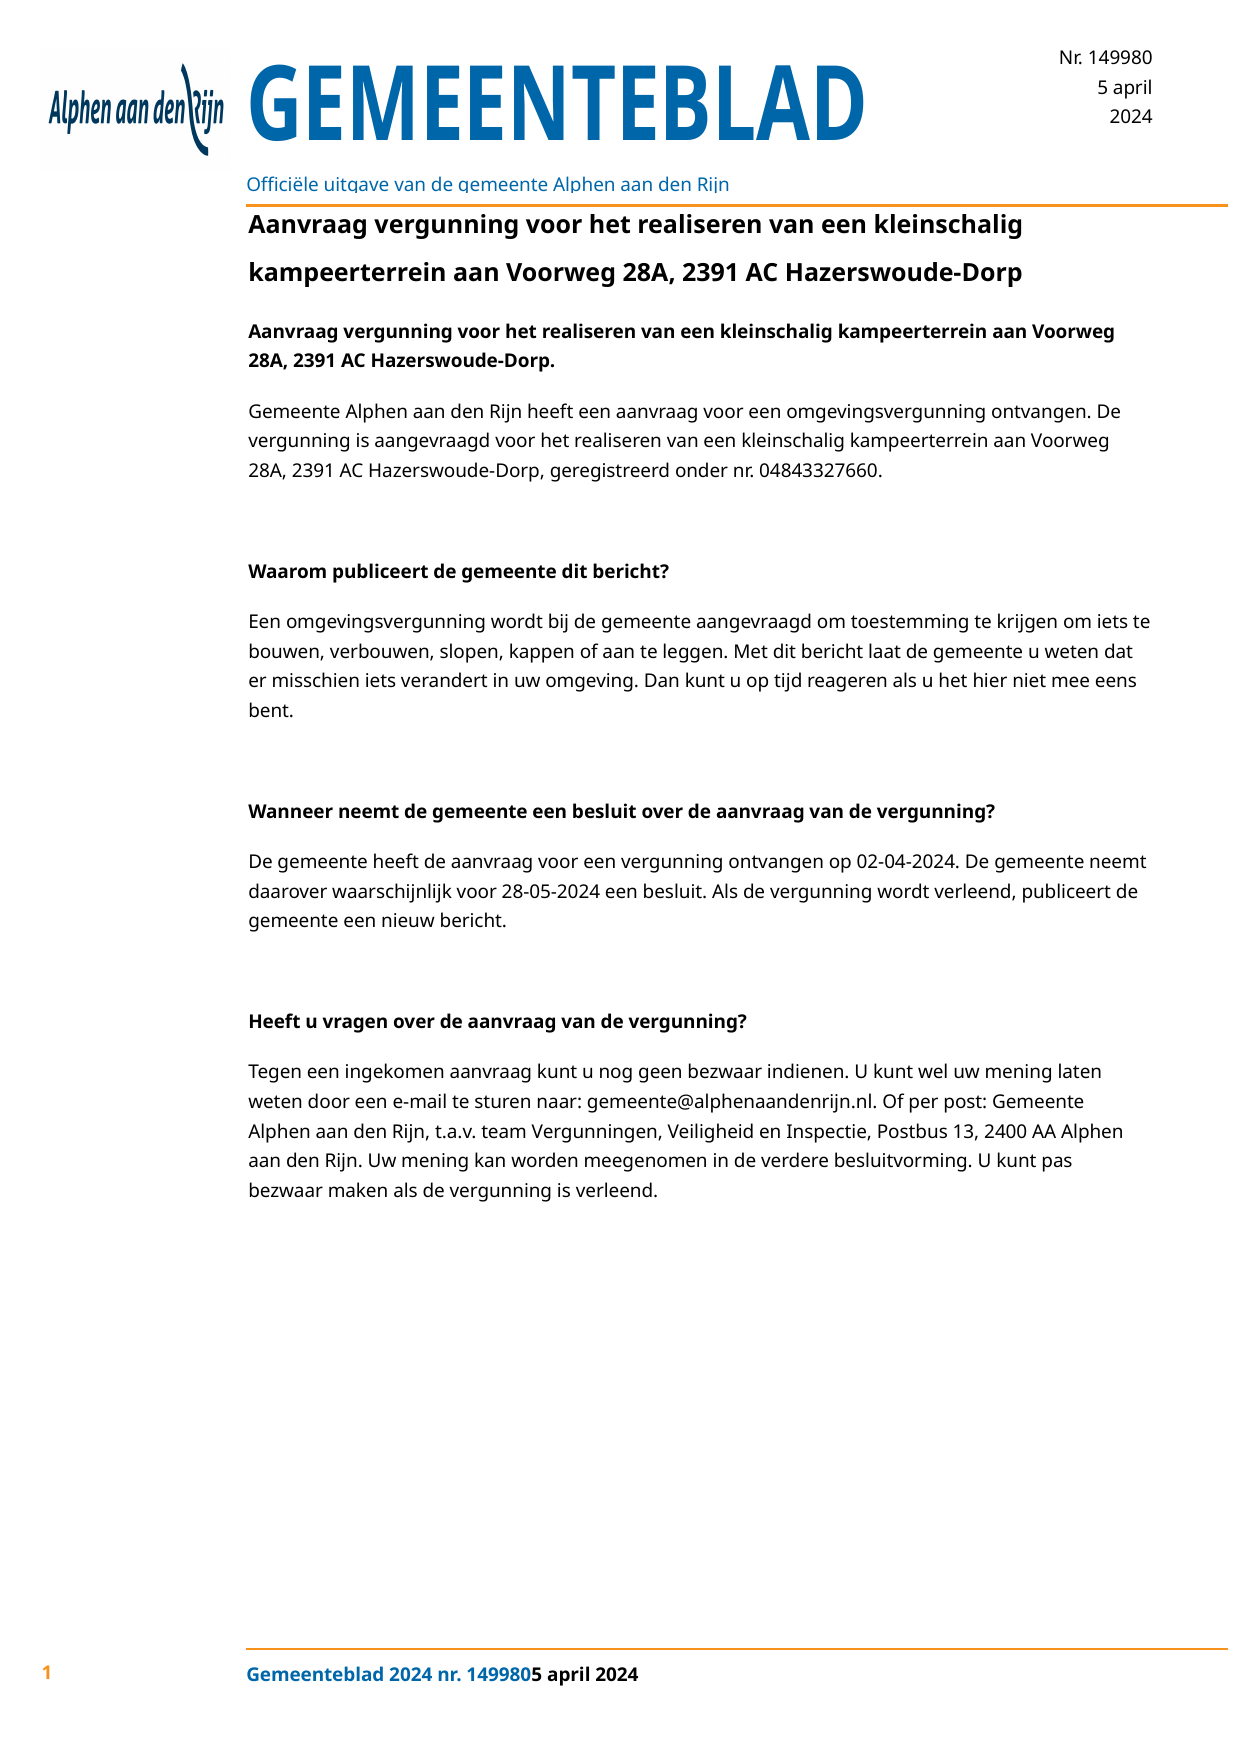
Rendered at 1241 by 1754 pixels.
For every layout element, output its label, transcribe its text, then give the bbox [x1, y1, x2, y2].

text Waarom publiceert de gemeente dit bericht? [248, 558, 1152, 584]
text De gemeente heeft de aanvraag voor een vergunning ontvangen op 02-04-2024. De gemeente neemt daarover waarschijnlijk voor 28-05-2024 een besluit. Als de vergunning wordt verleend, publiceert de gemeente een nieuw bericht. [248, 848, 1152, 933]
text Tegen een ingekomen aanvraag kunt u nog geen bezwaar indienen. U kunt wel uw mening laten weten door een e-mail te sturen naar: gemeente@alphenaandenrijn.nl. Of per post: Gemeente Alphen aan den Rijn, t.a.v. team Vergunningen, Veiligheid en Inspectie, Postbus 13, 2400 AA Alphen aan den Rijn. Uw mening kan worden meegenomen in de verdere besluitvorming. U kunt pas bezwaar maken als de vergunning is verleend. [248, 1059, 1152, 1203]
text Gemeente Alphen aan den Rijn heeft een aanvraag voor een omgevingsvergunning ontvangen. De vergunning is aangevraagd voor het realiseren van een kleinschalig kampeerterrein aan Voorweg 28A, 2391 AC Hazerswoude-Dorp, geregistreerd onder nr. 04843327660. [248, 398, 1152, 483]
text Een omgevingsvergunning wordt bij de gemeente aangevraagd om toestemming te krijgen om iets te bouwen, verbouwen, slopen, kappen of aan te leggen. Met dit bericht laat de gemeente u weten dat er misschien iets verandert in uw omgeving. Dan kunt u op tijd reageren als u het hier niet mee eens bent. [248, 608, 1152, 723]
text Wanneer neemt de gemeente een besluit over de aanvraag van de vergunning? [248, 798, 1152, 824]
picture [41, 47, 231, 172]
text Heeft u vragen over de aanvraag van de vergunning? [248, 1008, 1152, 1034]
text Aanvraag vergunning voor het realiseren van een kleinschalig kampeerterrein aan Voorweg 28A, 2391 AC Hazerswoude-Dorp. [248, 318, 1152, 373]
text Aanvraag vergunning voor het realiseren van een kleinschalig kampeerterrein aan Voorweg 28A, 2391 AC Hazerswoude-Dorp [248, 207, 1152, 288]
